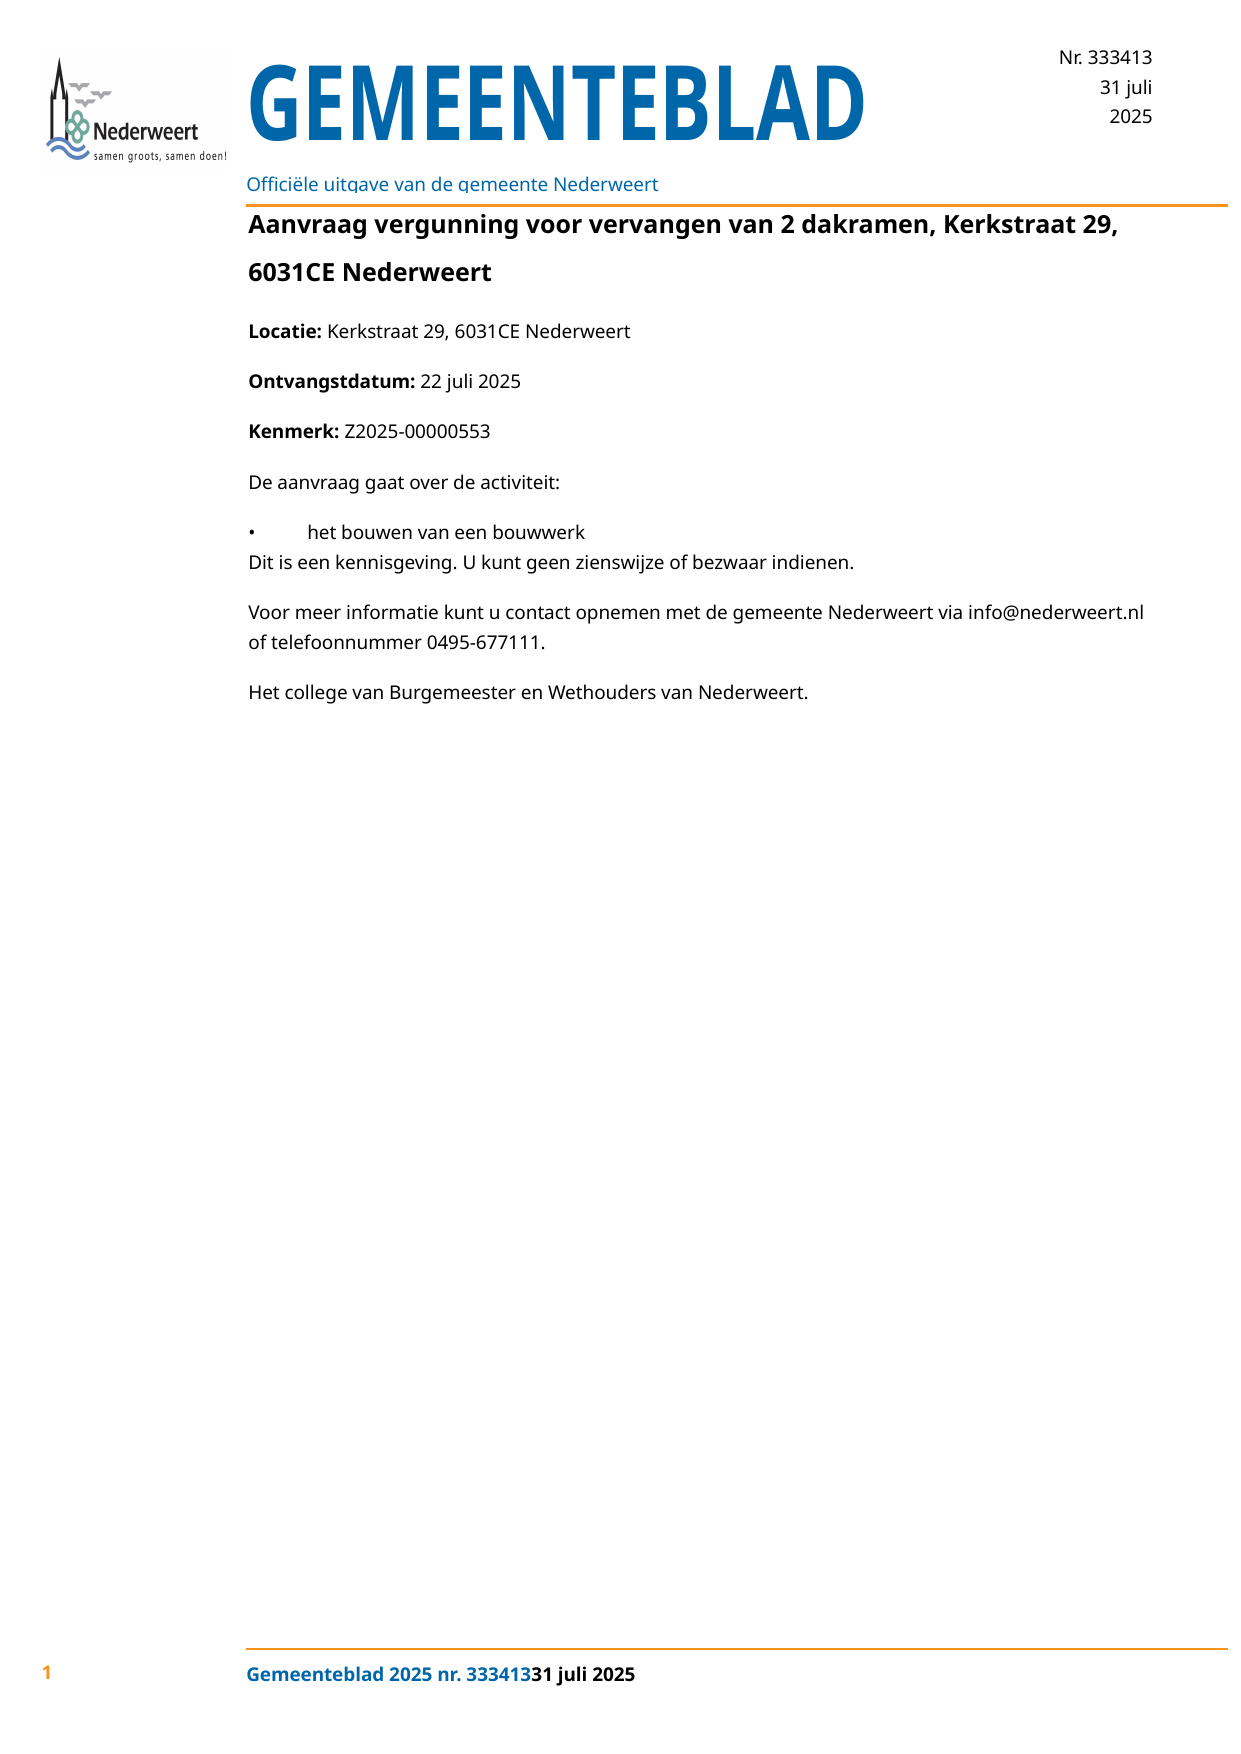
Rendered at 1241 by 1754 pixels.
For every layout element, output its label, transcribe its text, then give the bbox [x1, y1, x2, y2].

list het bouwen van een bouwwerk [248, 519, 1152, 545]
text Het college van Burgemeester en Wethouders van Nederweert. [248, 679, 1152, 705]
text De aanvraag gaat over de activiteit: [248, 469, 1152, 495]
text Kenmerk: Z2025-00000553 [248, 419, 1152, 444]
text Ontvangstdatum: 22 juli 2025 [248, 368, 1152, 394]
picture [41, 47, 231, 172]
text Locatie: Kerkstraat 29, 6031CE Nederweert [248, 318, 1152, 344]
text Dit is een kennisgeving. U kunt geen zienswijze of bezwaar indienen. [248, 549, 1152, 575]
text Voor meer informatie kunt u contact opnemen met de gemeente Nederweert via info@nederweert.nl of telefoonnummer 0495-677111. [248, 599, 1152, 655]
text Aanvraag vergunning voor vervangen van 2 dakramen, Kerkstraat 29, 6031CE Nederweert [248, 207, 1152, 288]
